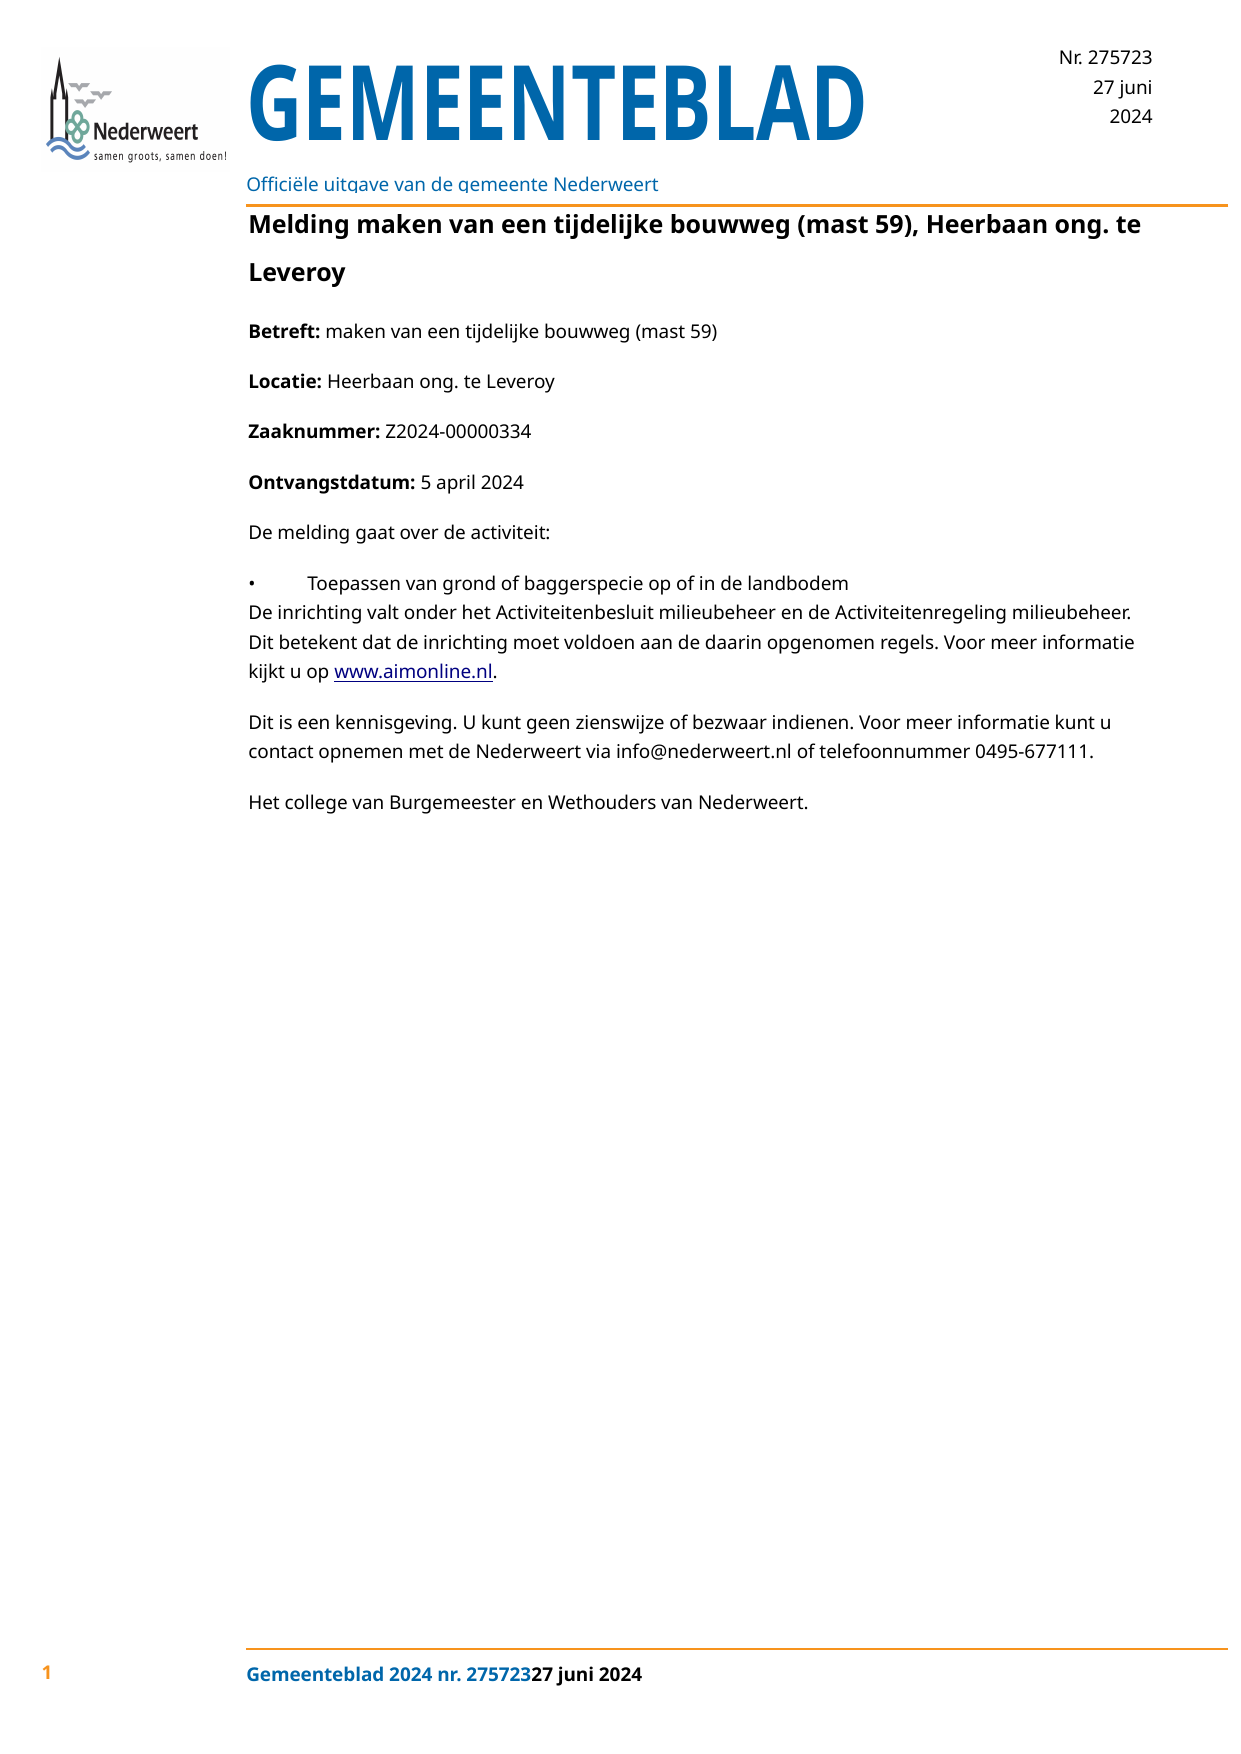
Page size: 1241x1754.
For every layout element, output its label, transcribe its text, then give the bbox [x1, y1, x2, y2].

text Het college van Burgemeester en Wethouders van Nederweert. [248, 789, 1152, 815]
list Toepassen van grond of baggerspecie op of in de landbodem [248, 570, 1152, 596]
text De inrichting valt onder het Activiteitenbesluit milieubeheer en de Activiteitenregeling milieubeheer. Dit betekent dat de inrichting moet voldoen aan de daarin opgenomen regels. Voor meer informatie kijkt u op www.aimonline.nl. [248, 599, 1152, 684]
text Zaaknummer: Z2024-00000334 [248, 419, 1152, 444]
picture [41, 47, 231, 172]
text Melding maken van een tijdelijke bouwweg (mast 59), Heerbaan ong. te Leveroy [248, 207, 1152, 288]
text Dit is een kennisgeving. U kunt geen zienswijze of bezwaar indienen. Voor meer informatie kunt u contact opnemen met de Nederweert via info@nederweert.nl of telefoonnummer 0495-677111. [248, 709, 1152, 764]
text Locatie: Heerbaan ong. te Leveroy [248, 368, 1152, 394]
text Betreft: maken van een tijdelijke bouwweg (mast 59) [248, 318, 1152, 344]
text Ontvangstdatum: 5 april 2024 [248, 469, 1152, 495]
text De melding gaat over de activiteit: [248, 519, 1152, 545]
